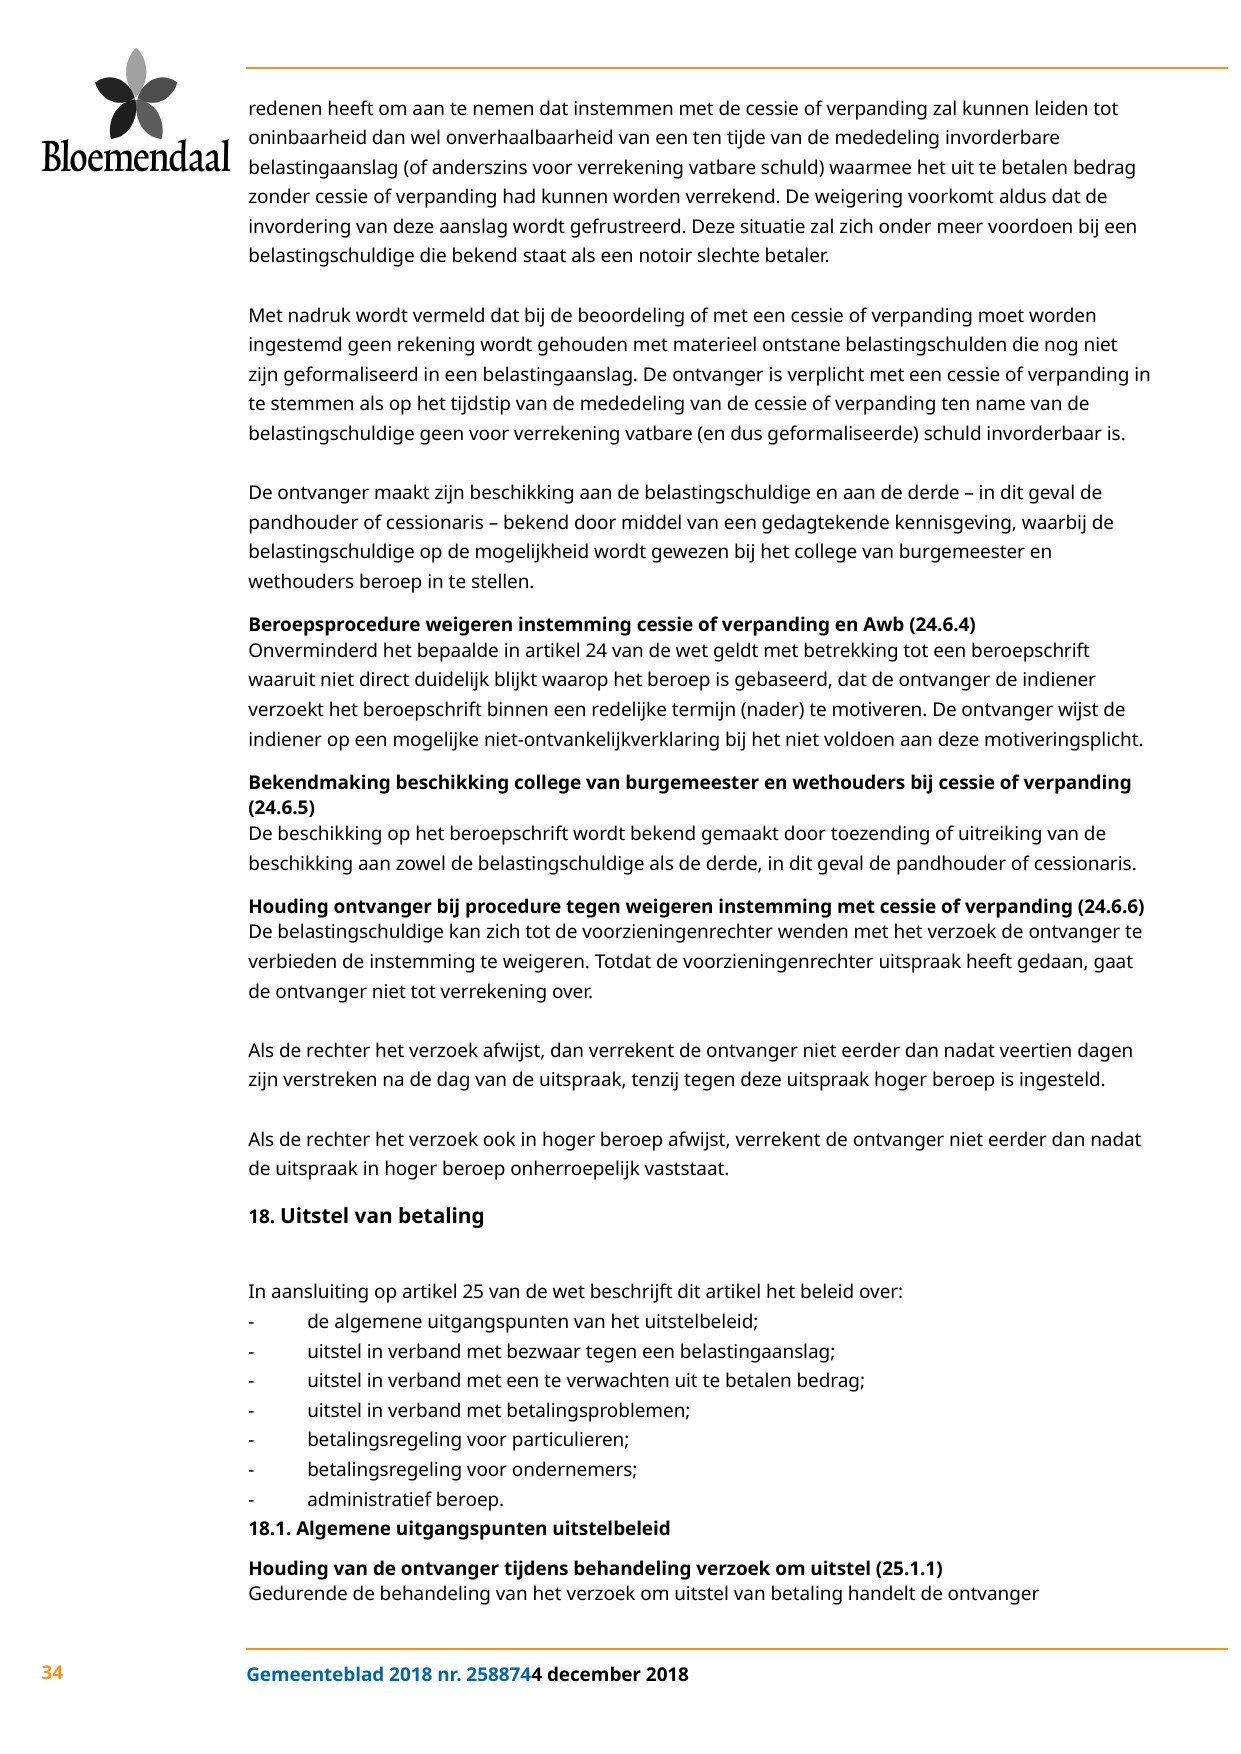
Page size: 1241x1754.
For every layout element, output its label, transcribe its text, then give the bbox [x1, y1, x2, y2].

text 18. Uitstel van betaling [248, 1201, 1152, 1229]
picture [41, 47, 231, 172]
text Met nadruk wordt vermeld dat bij de beoordeling of met een cessie of verpanding moet worden ingestemd geen rekening wordt gehouden met materieel ontstane belastingschulden die nog niet zijn geformaliseerd in een belastingaanslag. De ontvanger is verplicht met een cessie of verpanding in te stemmen als op het tijdstip van de mededeling van de cessie of verpanding ten name van de belastingschuldige geen voor verrekening vatbare (en dus geformaliseerde) schuld invorderbaar is. [248, 302, 1152, 446]
text Als de rechter het verzoek ook in hoger beroep afwijst, verrekent de ontvanger niet eerder dan nadat de uitspraak in hoger beroep onherroepelijk vaststaat. [248, 1126, 1152, 1181]
list betalingsregeling voor ondernemers; [248, 1456, 1152, 1482]
text redenen heeft om aan te nemen dat instemmen met de cessie of verpanding zal kunnen leiden tot oninbaarheid dan wel onverhaalbaarheid van een ten tijde van de mededeling invorderbare belastingaanslag (of anderszins voor verrekening vatbare schuld) waarmee het uit te betalen bedrag zonder cessie of verpanding had kunnen worden verrekend. De weigering voorkomt aldus dat de invordering van deze aanslag wordt gefrustreerd. Deze situatie zal zich onder meer voordoen bij een belastingschuldige die bekend staat als een notoir slechte betaler. [248, 95, 1152, 268]
list uitstel in verband met betalingsproblemen; [248, 1397, 1152, 1423]
text Houding ontvanger bij procedure tegen weigeren instemming met cessie of verpanding (24.6.6) [248, 893, 1152, 919]
list uitstel in verband met een te verwachten uit te betalen bedrag; [248, 1367, 1152, 1393]
list de algemene uitgangspunten van het uitstelbeleid; [248, 1308, 1152, 1334]
text Gedurende de behandeling van het verzoek om uitstel van betaling handelt de ontvanger [248, 1580, 1152, 1606]
text Bekendmaking beschikking college van burgemeester en wethouders bij cessie of verpanding (24.6.5) [248, 769, 1152, 820]
text De ontvanger maakt zijn beschikking aan de belastingschuldige en aan de derde – in dit geval de pandhouder of cessionaris – bekend door middel van een gedagtekende kennisgeving, waarbij de belastingschuldige op de mogelijkheid wordt gewezen bij het college van burgemeester en wethouders beroep in te stellen. [248, 479, 1152, 594]
text Onverminderd het bepaalde in artikel 24 van de wet geldt met betrekking tot een beroepschrift waaruit niet direct duidelijk blijkt waarop het beroep is gebaseerd, dat de ontvanger de indiener verzoekt het beroepschrift binnen een redelijke termijn (nader) te motiveren. De ontvanger wijst de indiener op een mogelijke niet-ontvankelijkverklaring bij het niet voldoen aan deze motiveringsplicht. [248, 637, 1152, 751]
text Als de rechter het verzoek afwijst, dan verrekent de ontvanger niet eerder dan nadat veertien dagen zijn verstreken na de dag van de uitspraak, tenzij tegen deze uitspraak hoger beroep is ingesteld. [248, 1037, 1152, 1092]
text Houding van de ontvanger tijdens behandeling verzoek om uitstel (25.1.1) [248, 1555, 1152, 1580]
text In aansluiting op artikel 25 van de wet beschrijft dit artikel het beleid over: [248, 1279, 1152, 1304]
list betalingsregeling voor particulieren; [248, 1427, 1152, 1452]
list administratief beroep. [248, 1486, 1152, 1512]
list uitstel in verband met bezwaar tegen een belastingaanslag; [248, 1338, 1152, 1364]
text 18.1. Algemene uitgangspunten uitstelbeleid [248, 1515, 1152, 1541]
text Beroepsprocedure weigeren instemming cessie of verpanding en Awb (24.6.4) [248, 611, 1152, 637]
text De beschikking op het beroepschrift wordt bekend gemaakt door toezending of uitreiking van de beschikking aan zowel de belastingschuldige als de derde, in dit geval de pandhouder of cessionaris. [248, 820, 1152, 876]
text De belastingschuldige kan zich tot de voorzieningenrechter wenden met het verzoek de ontvanger te verbieden de instemming te weigeren. Totdat de voorzieningenrechter uitspraak heeft gedaan, gaat de ontvanger niet tot verrekening over. [248, 919, 1152, 1004]
